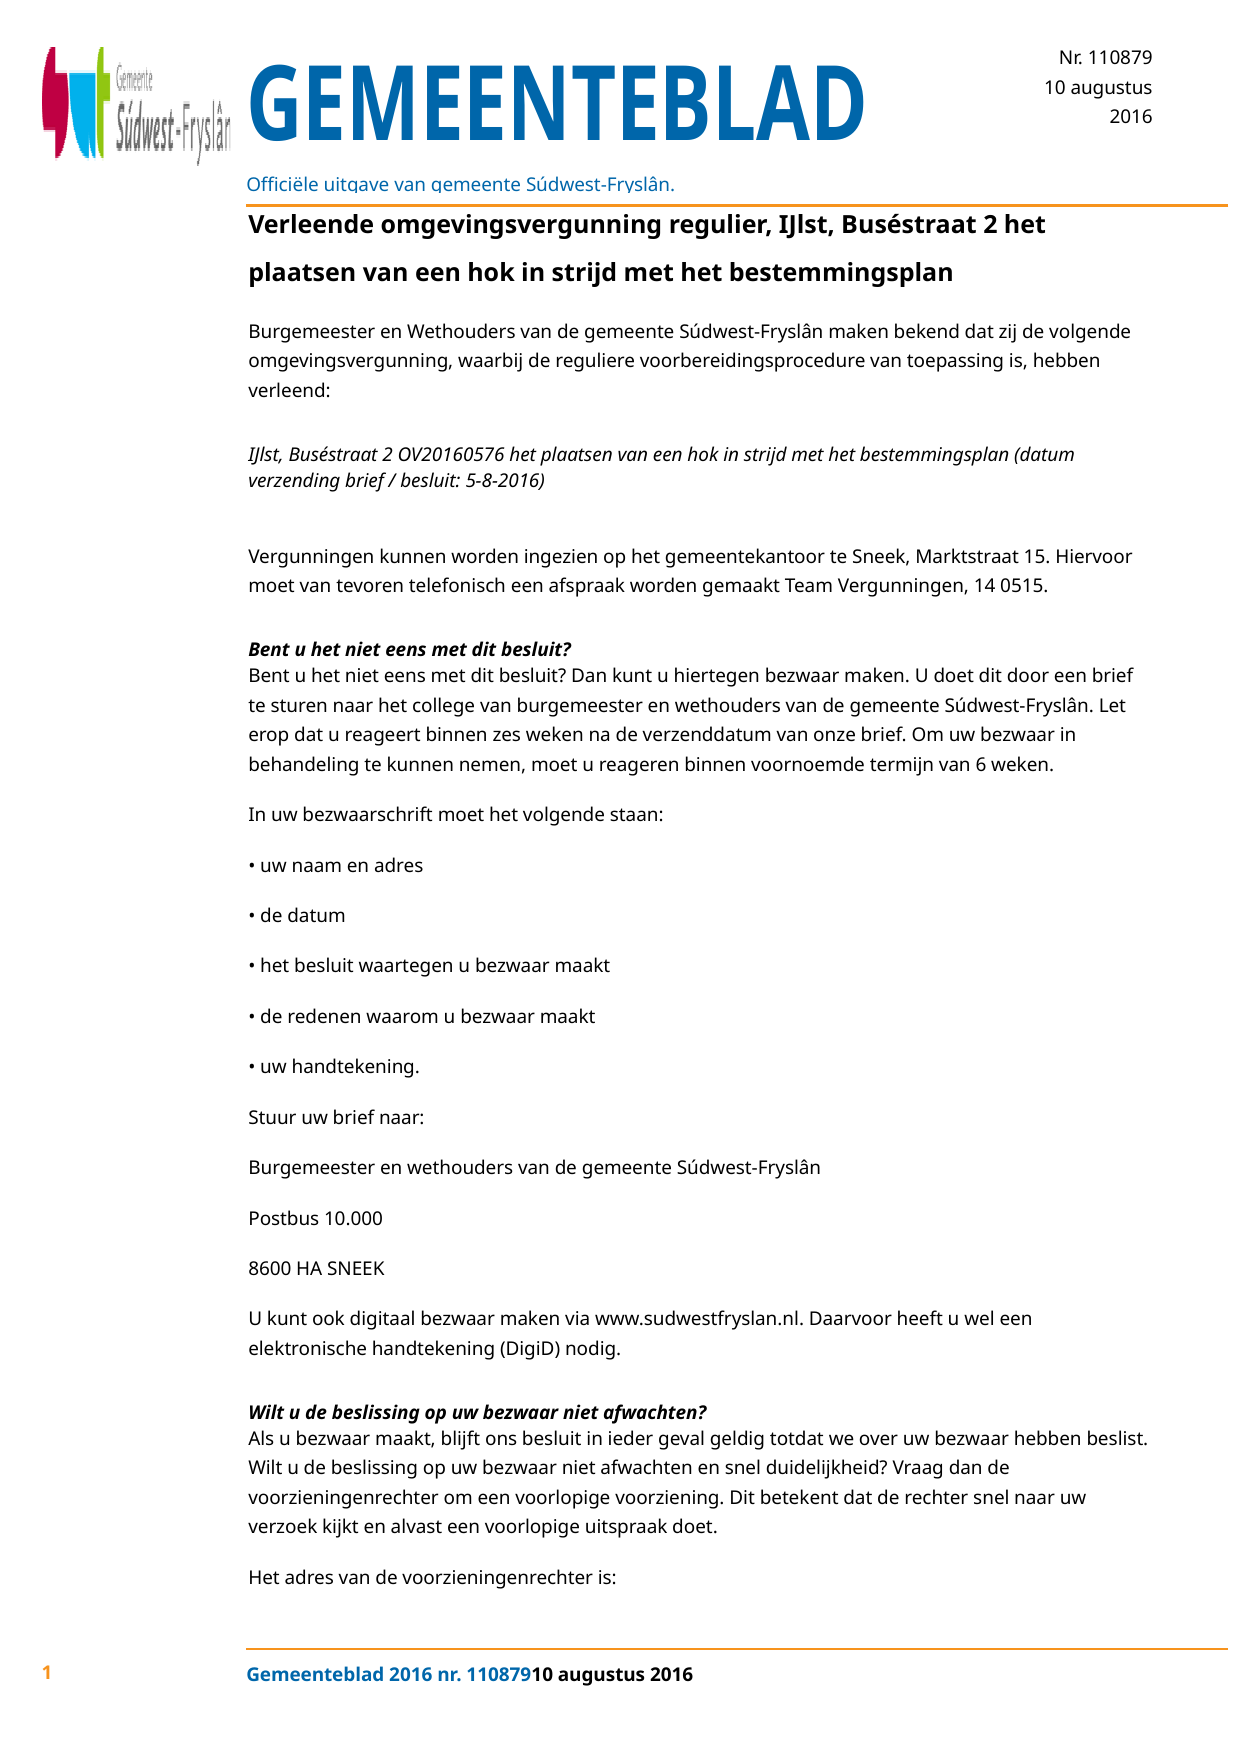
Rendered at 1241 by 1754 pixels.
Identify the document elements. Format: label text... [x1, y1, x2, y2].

text • uw naam en adres [248, 852, 1152, 877]
picture [41, 47, 231, 172]
text • uw handtekening. [248, 1053, 1152, 1079]
text Bent u het niet eens met dit besluit? Dan kunt u hiertegen bezwaar maken. U doet dit door een brief te sturen naar het college van burgemeester en wethouders van de gemeente Súdwest-Fryslân. Let erop dat u reageert binnen zes weken na de verzenddatum van onze brief. Om uw bezwaar in behandeling te kunnen nemen, moet u reageren binnen voornoemde termijn van 6 weken. [248, 662, 1152, 777]
text 8600 HA SNEEK [248, 1255, 1152, 1281]
text • het besluit waartegen u bezwaar maakt [248, 953, 1152, 978]
text Het adres van de voorzieningenrechter is: [248, 1564, 1152, 1590]
text Vergunningen kunnen worden ingezien op het gemeentekantoor te Sneek, Marktstraat 15. Hiervoor moet van tevoren telefonisch een afspraak worden gemaakt Team Vergunningen, 14 0515. [248, 543, 1152, 598]
text Verleende omgevingsvergunning regulier, IJlst, Buséstraat 2 het plaatsen van een hok in strijd met het bestemmingsplan [248, 207, 1152, 288]
text Bent u het niet eens met dit besluit? [248, 636, 1152, 662]
text • de redenen waarom u bezwaar maakt [248, 1003, 1152, 1029]
text • de datum [248, 902, 1152, 928]
text In uw bezwaarschrift moet het volgende staan: [248, 801, 1152, 827]
text Als u bezwaar maakt, blijft ons besluit in ieder geval geldig totdat we over uw bezwaar hebben beslist. Wilt u de beslissing op uw bezwaar niet afwachten en snel duidelijkheid? Vraag dan de voorzieningenrechter om een voorlopige voorziening. Dit betekent dat de rechter snel naar uw verzoek kijkt en alvast een voorlopige uitspraak doet. [248, 1425, 1152, 1539]
text Stuur uw brief naar: [248, 1104, 1152, 1129]
text Burgemeester en Wethouders van de gemeente Súdwest-Fryslân maken bekend dat zij de volgende omgevingsvergunning, waarbij de reguliere voorbereidingsprocedure van toepassing is, hebben verleend: [248, 318, 1152, 403]
text U kunt ook digitaal bezwaar maken via www.sudwestfryslan.nl. Daarvoor heeft u wel een elektronische handtekening (DigiD) nodig. [248, 1306, 1152, 1361]
text IJlst, Buséstraat 2 OV20160576 het plaatsen van een hok in strijd met het bestemmingsplan (datum verzending brief / besluit: 5-8-2016) [248, 441, 1152, 492]
text Burgemeester en wethouders van de gemeente Súdwest-Fryslân [248, 1154, 1152, 1180]
text Wilt u de beslissing op uw bezwaar niet afwachten? [248, 1399, 1152, 1425]
text Postbus 10.000 [248, 1205, 1152, 1230]
